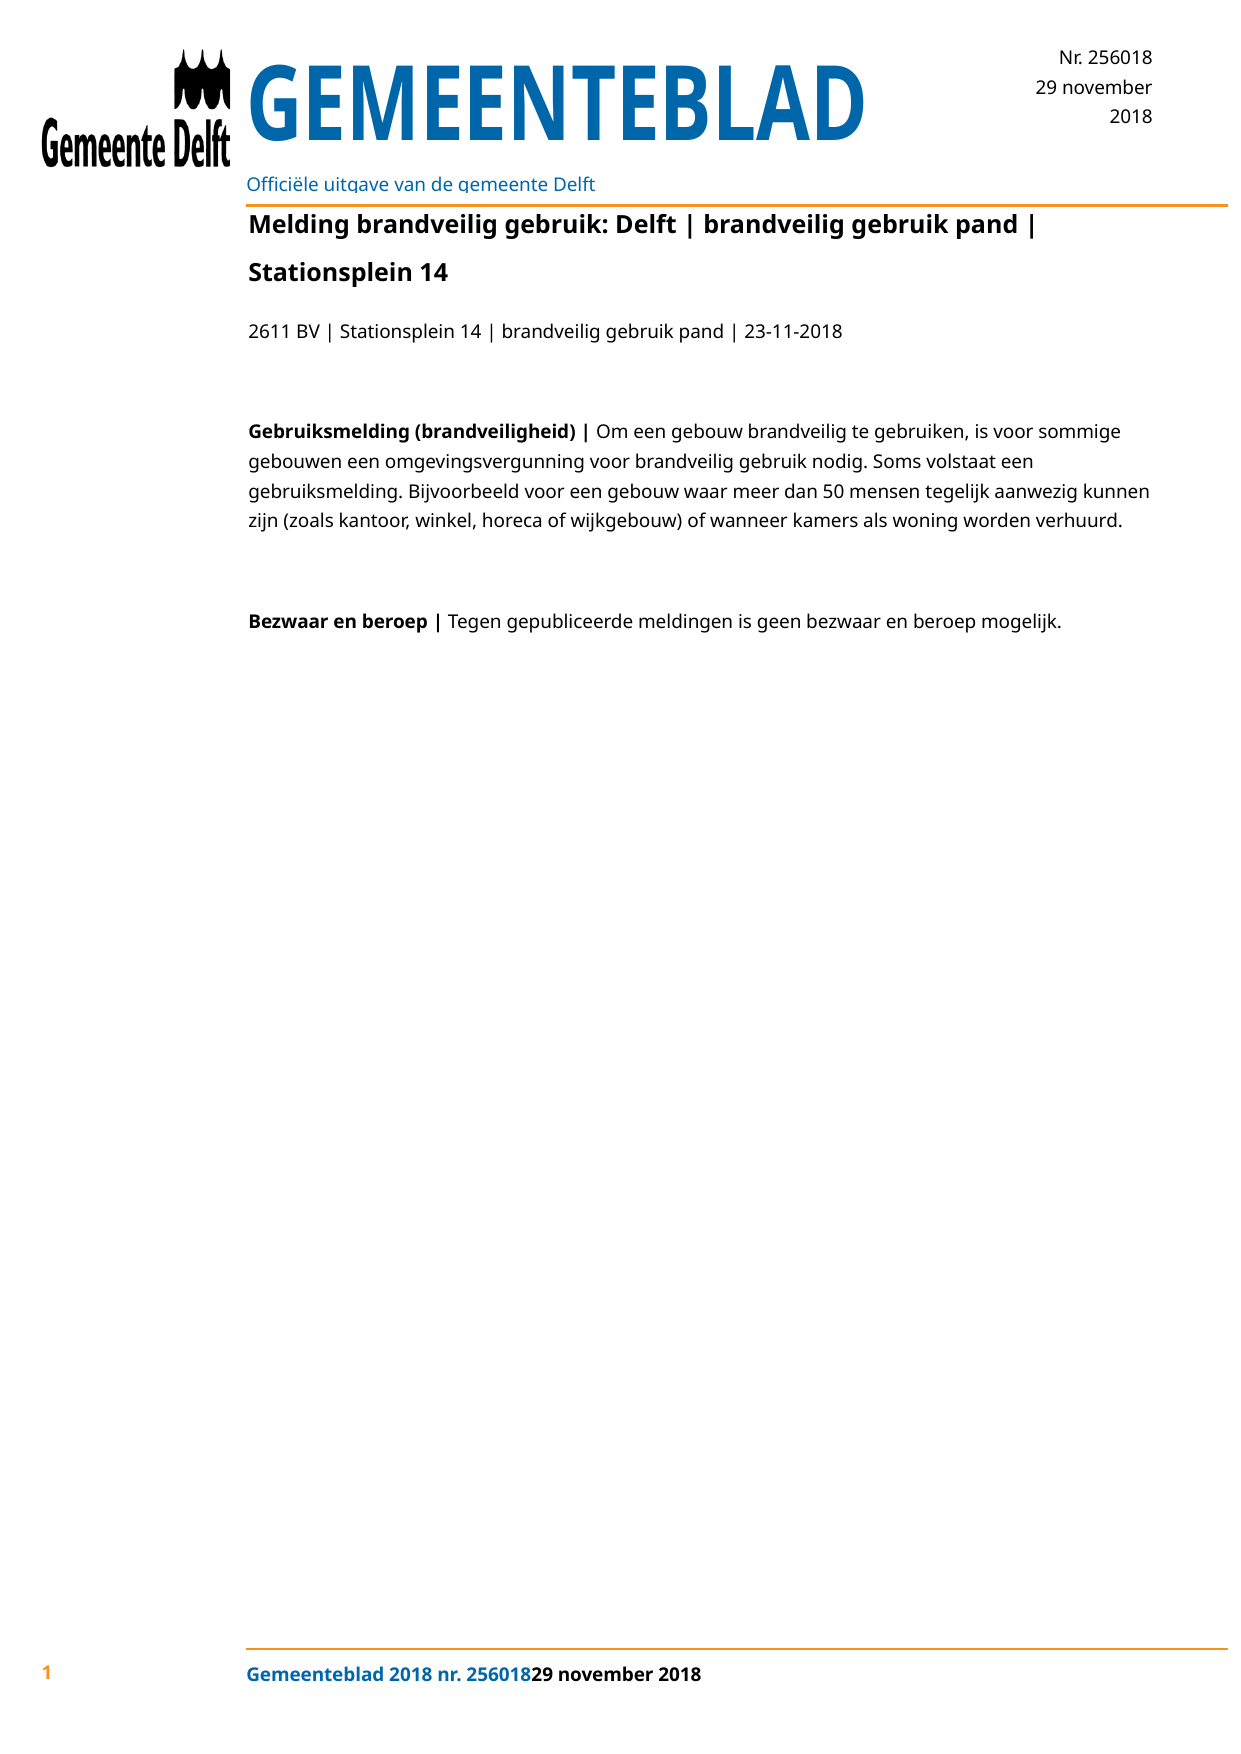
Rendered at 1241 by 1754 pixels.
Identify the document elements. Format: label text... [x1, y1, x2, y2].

picture [41, 47, 231, 172]
text Melding brandveilig gebruik: Delft | brandveilig gebruik pand | Stationsplein 14 [248, 207, 1152, 288]
text Bezwaar en beroep | Tegen gepubliceerde meldingen is geen bezwaar en beroep mogelijk. [248, 608, 1152, 634]
text Gebruiksmelding (brandveiligheid) | Om een gebouw brandveilig te gebruiken, is voor sommige gebouwen een omgevingsvergunning voor brandveilig gebruik nodig. Soms volstaat een gebruiksmelding. Bijvoorbeeld voor een gebouw waar meer dan 50 mensen tegelijk aanwezig kunnen zijn (zoals kantoor, winkel, horeca of wijkgebouw) of wanneer kamers als woning worden verhuurd. [248, 419, 1152, 533]
text 2611 BV | Stationsplein 14 | brandveilig gebruik pand | 23-11-2018 [248, 318, 1152, 344]
